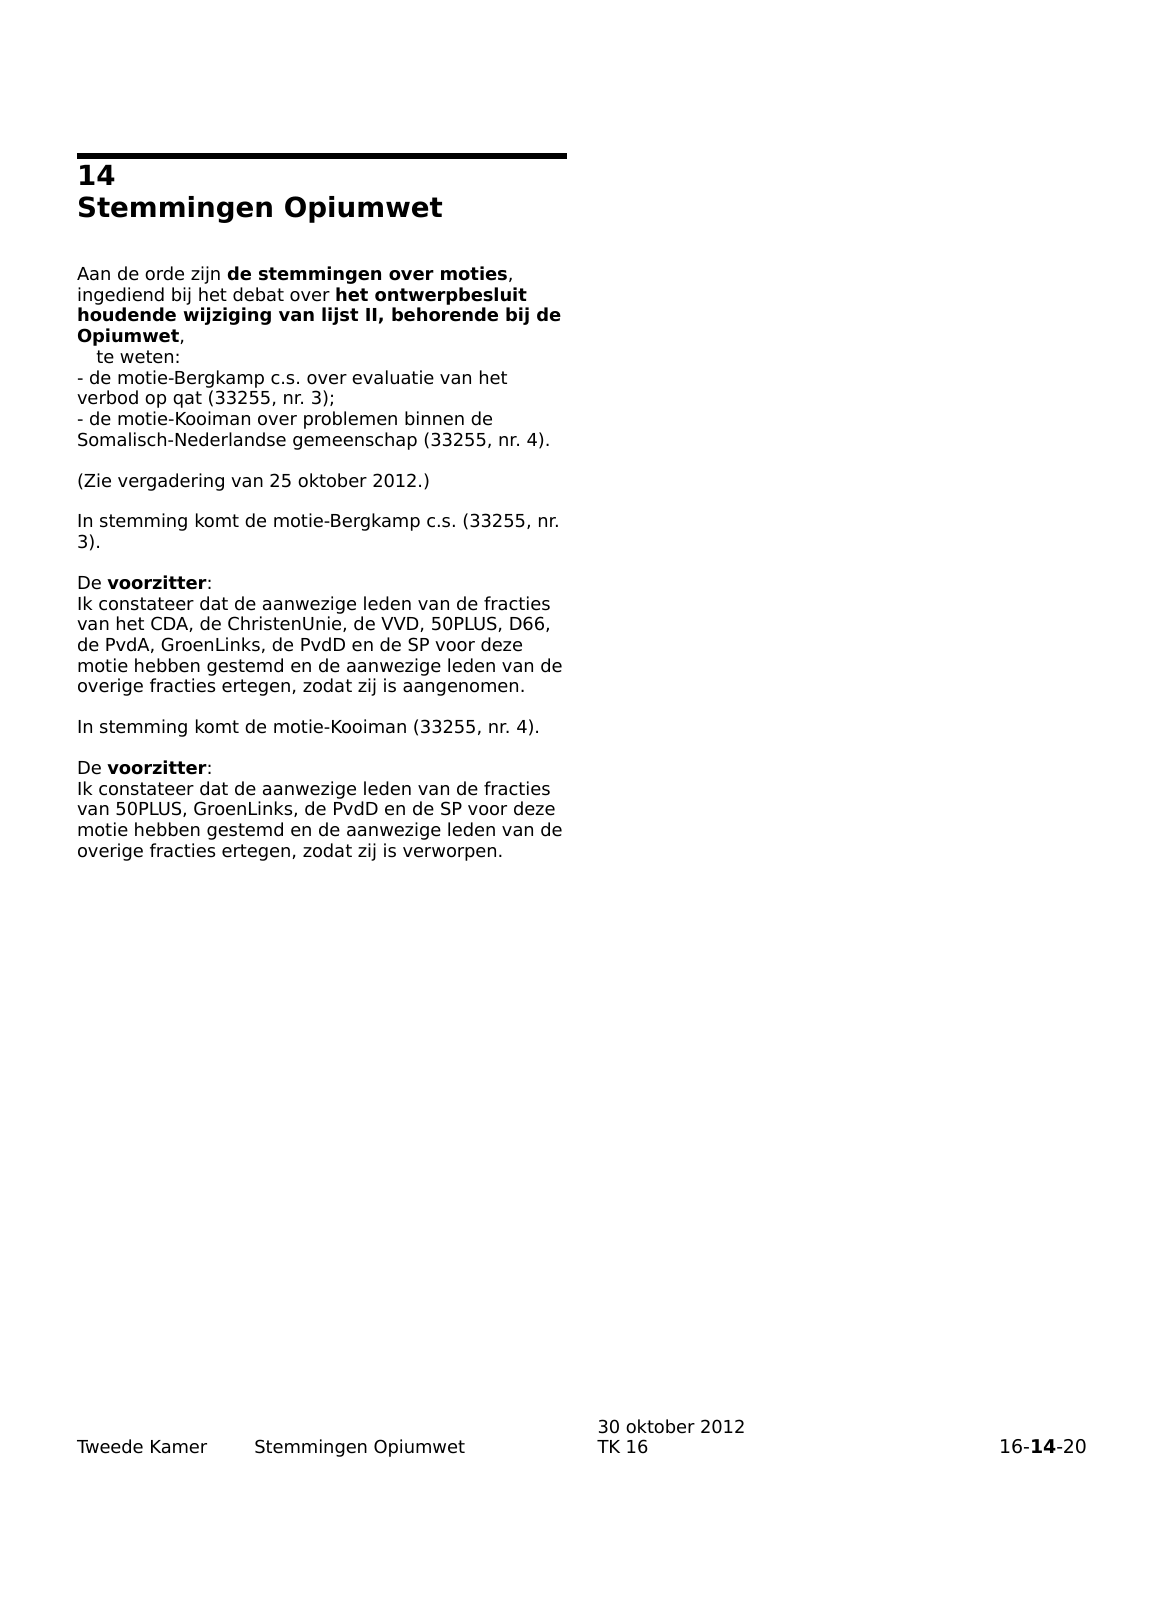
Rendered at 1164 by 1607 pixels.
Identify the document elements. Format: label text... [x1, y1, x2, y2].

text (Zie vergadering van 25 oktober 2012.) [77, 470, 567, 491]
text De voorzitter: [77, 758, 567, 778]
text te weten: [77, 347, 567, 367]
text Aan de orde zijn de stemmingen over moties, ingediend bij het debat over het ontwerpbesluit houdende wijziging van lijst II, behorende bij de Opiumwet, [77, 264, 567, 347]
text In stemming komt de motie-Kooiman (33255, nr. 4). [77, 717, 567, 738]
text In stemming komt de motie-Bergkamp c.s. (33255, nr. 3). [77, 511, 567, 553]
text Ik constateer dat de aanwezige leden van de fracties van 50PLUS, GroenLinks, de PvdD en de SP voor deze motie hebben gestemd en de aanwezige leden van de overige fracties ertegen, zodat zij is verworpen. [77, 778, 567, 861]
title 14 Stemmingen Opiumwet [77, 159, 567, 224]
text Ik constateer dat de aanwezige leden van de fracties van het CDA, de ChristenUnie, de VVD, 50PLUS, D66, de PvdA, GroenLinks, de PvdD en de SP voor deze motie hebben gestemd en de aanwezige leden van de overige fracties ertegen, zodat zij is aangenomen. [77, 593, 567, 697]
text - de motie-Bergkamp c.s. over evaluatie van het verbod op qat (33255, nr. 3); [77, 367, 567, 409]
text - de motie-Kooiman over problemen binnen de Somalisch-Nederlandse gemeenschap (33255, nr. 4). [77, 409, 567, 450]
text De voorzitter: [77, 573, 567, 593]
